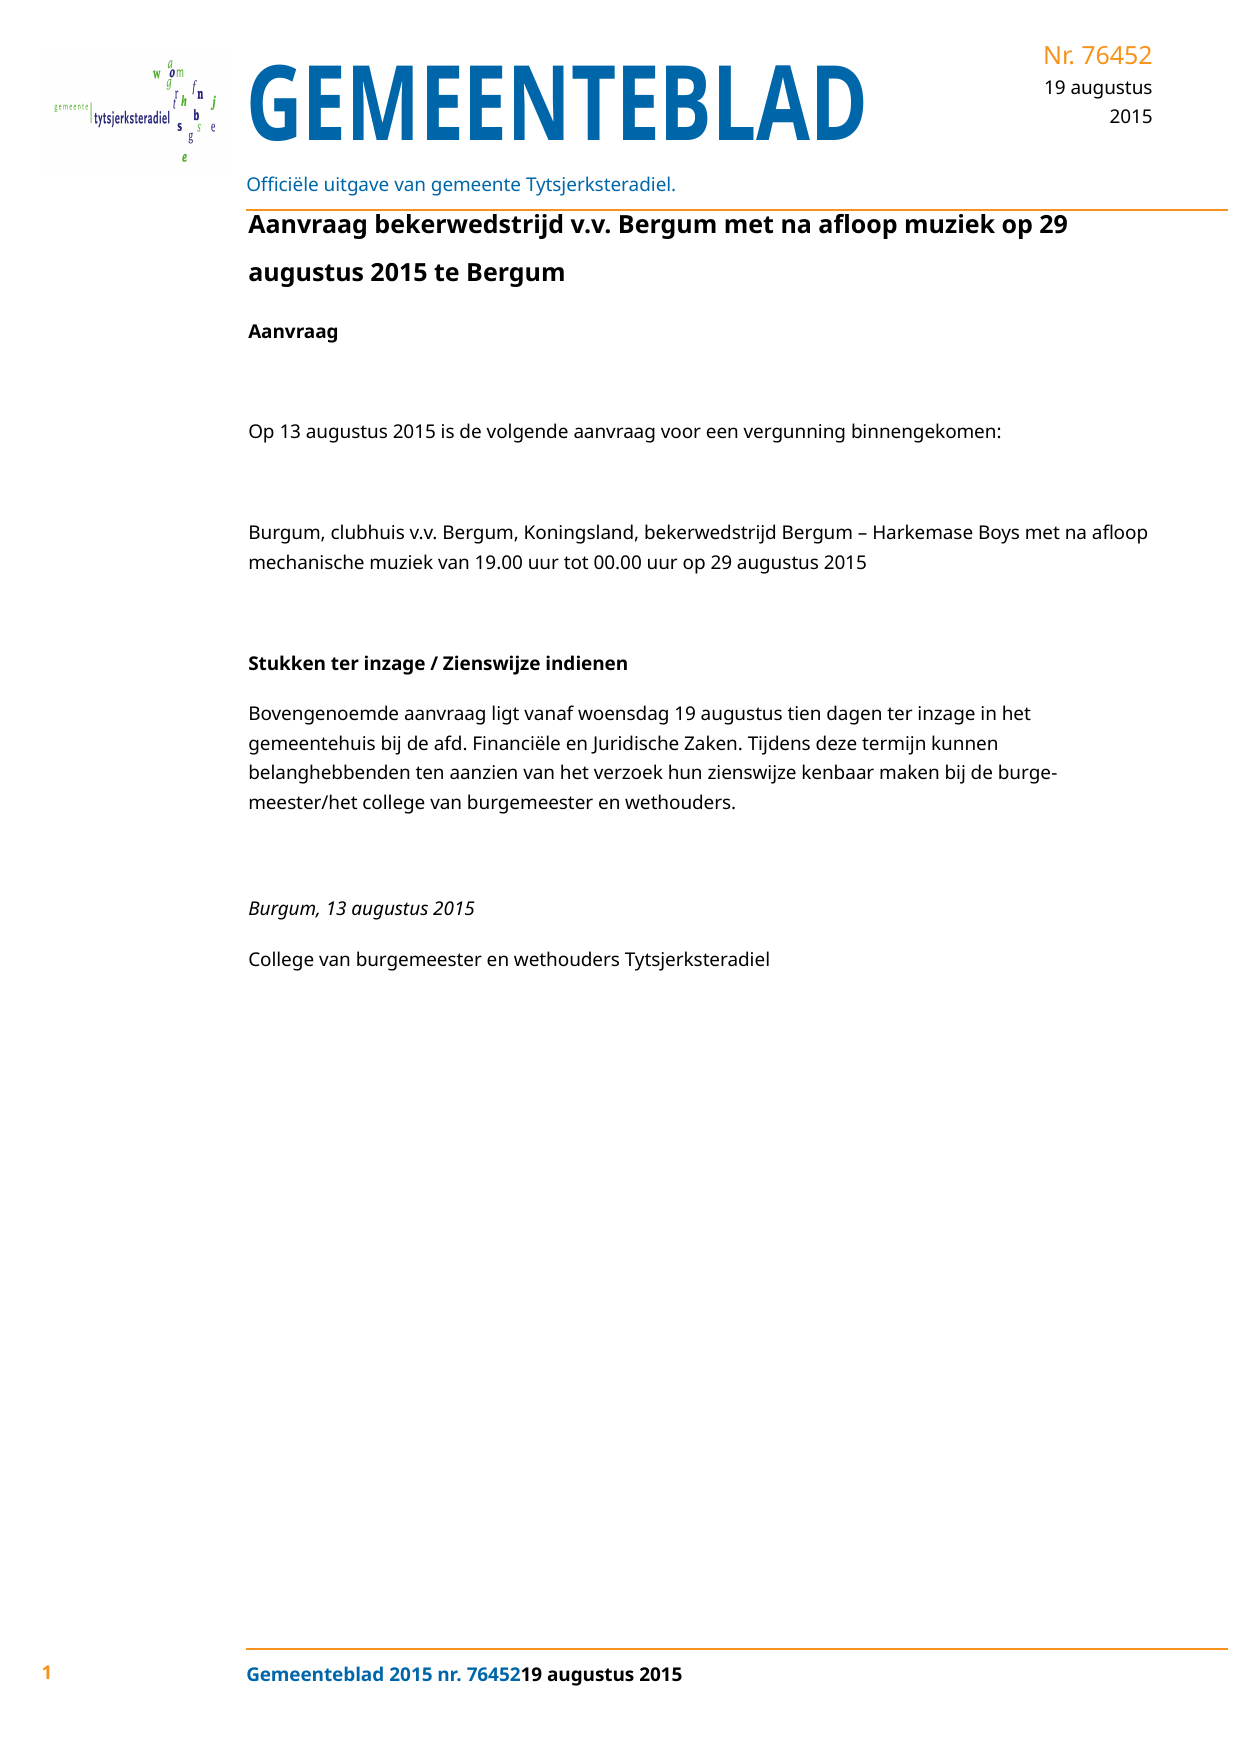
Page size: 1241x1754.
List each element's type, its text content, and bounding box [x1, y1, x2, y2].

text Aanvraag [248, 318, 1152, 344]
text College van burgemeester en wethouders Tytsjerksteradiel [248, 946, 1152, 972]
text Aanvraag bekerwedstrijd v.v. Bergum met na afloop muziek op 29 augustus 2015 te Bergum [248, 211, 1152, 288]
text Stukken ter inzage / Zienswijze indienen [248, 650, 1152, 676]
picture [41, 47, 231, 172]
text Bovengenoemde aanvraag ligt vanaf woensdag 19 augustus tien dagen ter inzage in het gemeentehuis bij de afd. Financiële en Juridische Zaken. Tijdens deze termijn kunnen belanghebbenden ten aanzien van het verzoek hun zienswijze kenbaar maken bij de burge­meester/het college van burgemeester en wethouders. [248, 700, 1152, 815]
text Burgum, 13 augustus 2015 [248, 895, 1152, 921]
text Op 13 augustus 2015 is de volgende aanvraag voor een vergunning binnengekomen: [248, 419, 1152, 444]
text Burgum, clubhuis v.v. Bergum, Koningsland, bekerwedstrijd Bergum – Harkemase Boys met na afloop mechanische muziek van 19.00 uur tot 00.00 uur op 29 augustus 2015 [248, 519, 1152, 575]
